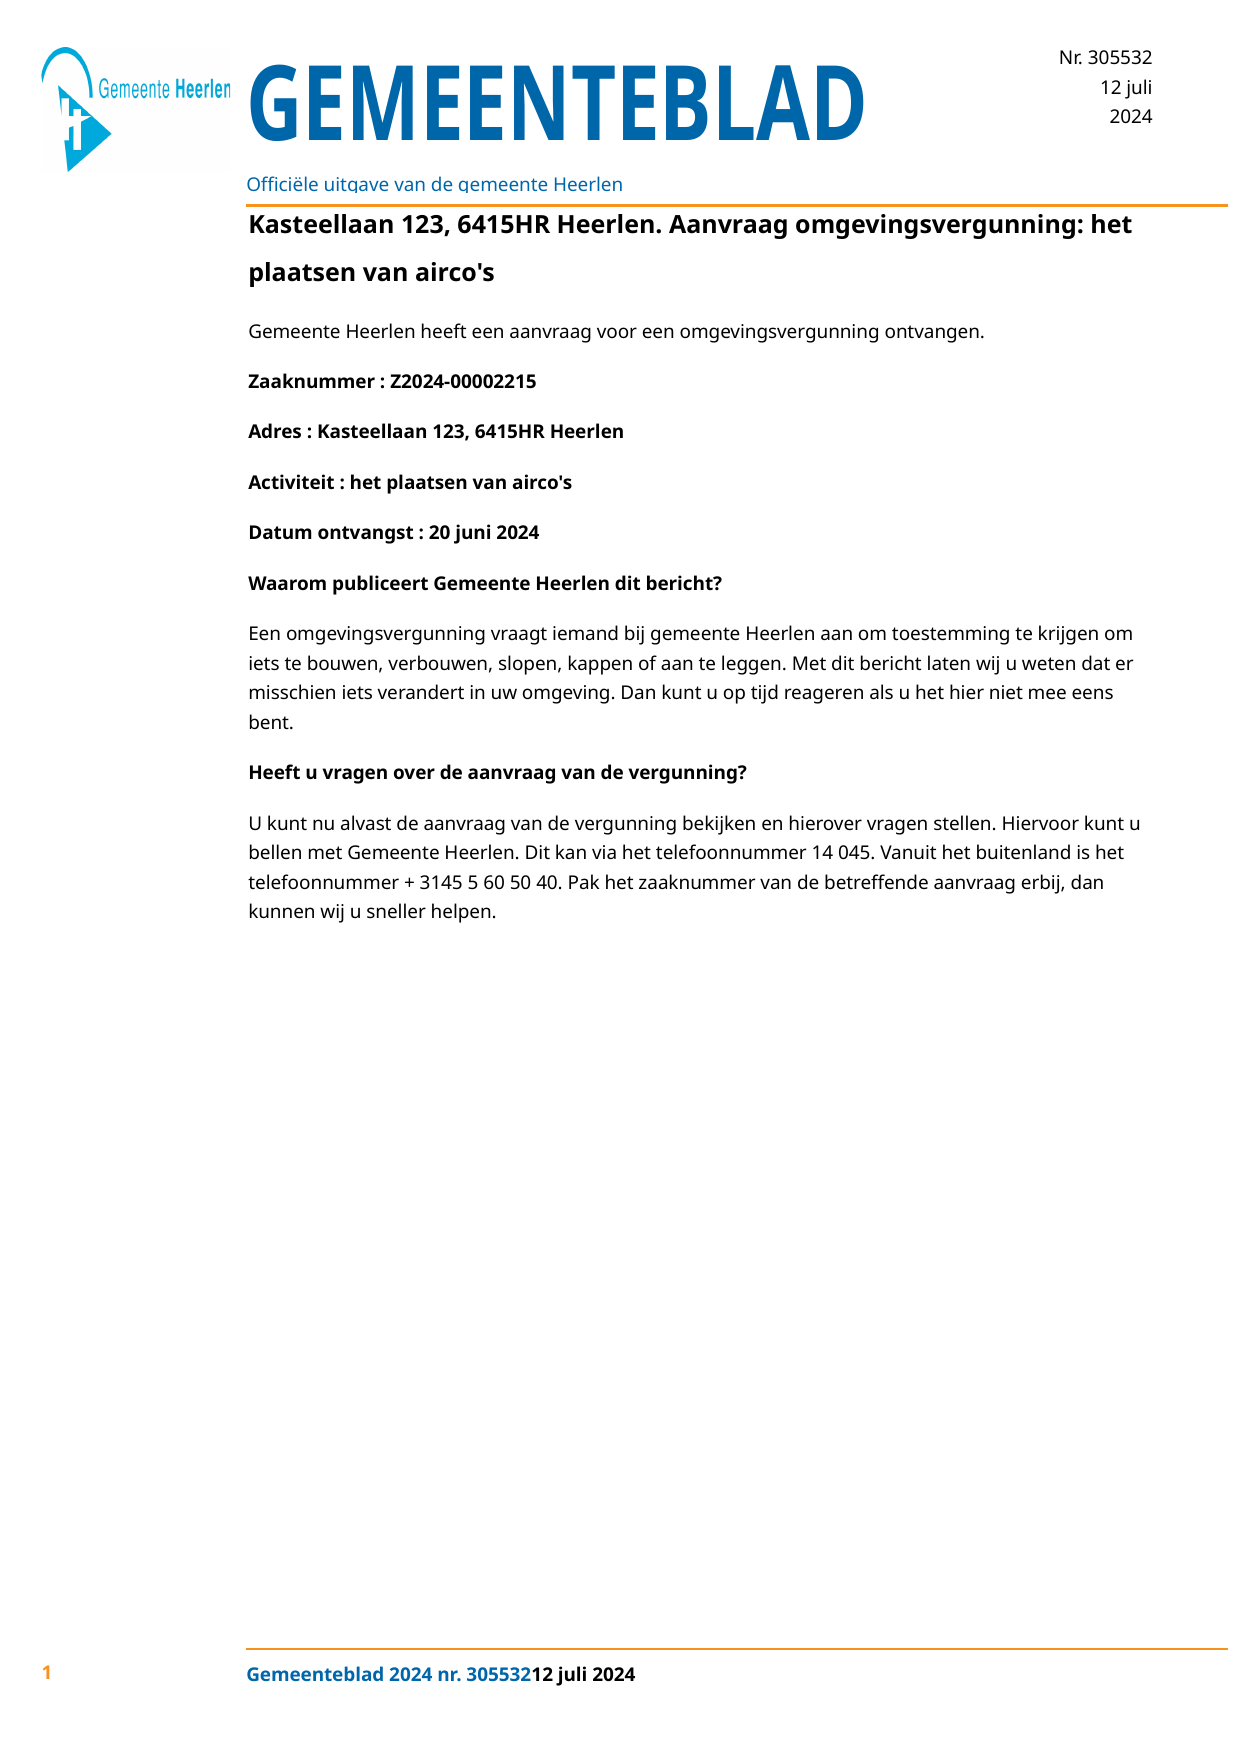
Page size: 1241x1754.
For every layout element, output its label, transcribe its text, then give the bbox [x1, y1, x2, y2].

text Zaaknummer : Z2024-00002215 [248, 368, 1152, 394]
text Waarom publiceert Gemeente Heerlen dit bericht? [248, 570, 1152, 596]
text Datum ontvangst : 20 juni 2024 [248, 519, 1152, 545]
text U kunt nu alvast de aanvraag van de vergunning bekijken en hierover vragen stellen. Hiervoor kunt u bellen met Gemeente Heerlen. Dit kan via het telefoonnummer 14 045. Vanuit het buitenland is het telefoonnummer + 3145 5 60 50 40. Pak het zaaknummer van de betreffende aanvraag erbij, dan kunnen wij u sneller helpen. [248, 810, 1152, 924]
text Activiteit : het plaatsen van airco's [248, 469, 1152, 495]
picture [41, 47, 231, 172]
text Gemeente Heerlen heeft een aanvraag voor een omgevingsvergunning ontvangen. [248, 318, 1152, 344]
text Adres : Kasteellaan 123, 6415HR Heerlen [248, 419, 1152, 444]
text Heeft u vragen over de aanvraag van de vergunning? [248, 759, 1152, 785]
picture [41, 47, 59, 70]
text Een omgevingsvergunning vraagt iemand bij gemeente Heerlen aan om toestemming te krijgen om iets te bouwen, verbouwen, slopen, kappen of aan te leggen. Met dit bericht laten wij u weten dat er misschien iets verandert in uw omgeving. Dan kunt u op tijd reageren als u het hier niet mee eens bent. [248, 620, 1152, 735]
text Kasteellaan 123, 6415HR Heerlen. Aanvraag omgevingsvergunning: het plaatsen van airco's [248, 207, 1152, 288]
